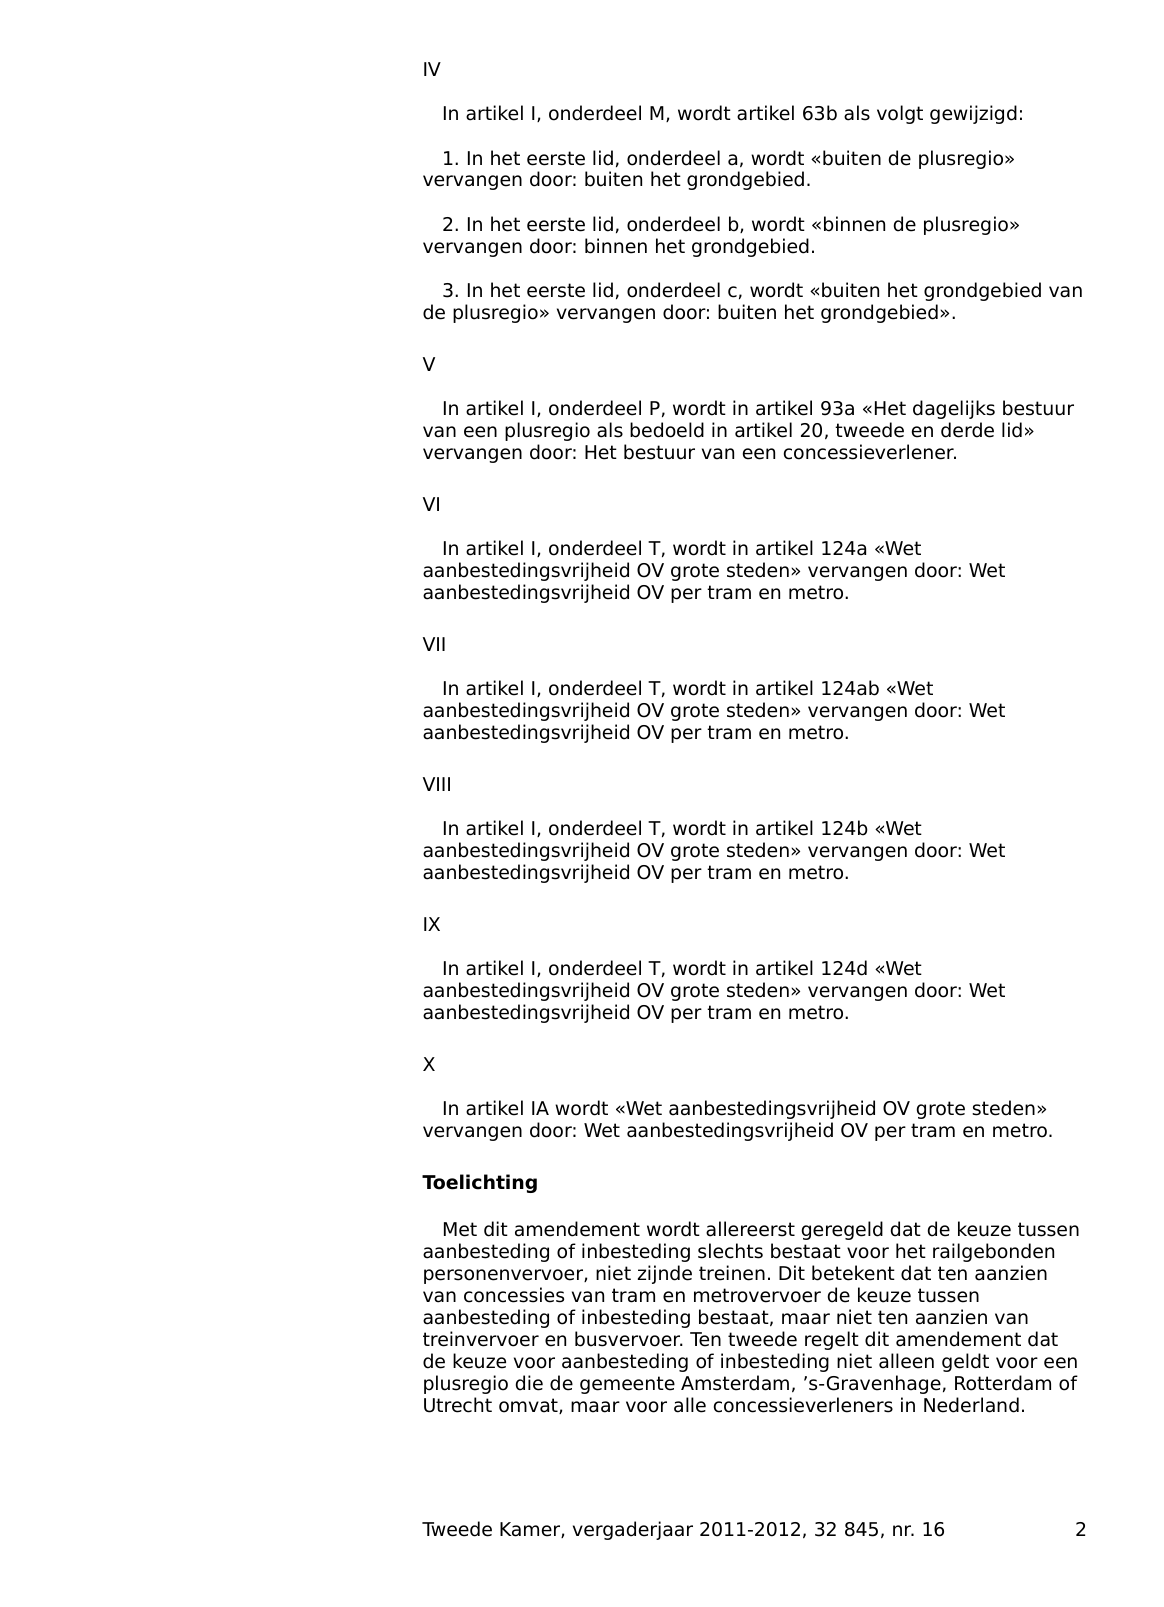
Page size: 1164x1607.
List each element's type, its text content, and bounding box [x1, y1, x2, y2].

text In artikel IA wordt «Wet aanbestedingsvrijheid OV grote steden» vervangen door: Wet aanbestedingsvrijheid OV per tram en metro. [422, 1098, 1087, 1142]
text In artikel I, onderdeel P, wordt in artikel 93a «Het dagelijks bestuur van een plusregio als bedoeld in artikel 20, tweede en derde lid» vervangen door: Het bestuur van een concessieverlener. [422, 398, 1087, 464]
text In artikel I, onderdeel T, wordt in artikel 124b «Wet aanbestedingsvrijheid OV grote steden» vervangen door: Wet aanbestedingsvrijheid OV per tram en metro. [422, 818, 1087, 884]
text In artikel I, onderdeel T, wordt in artikel 124a «Wet aanbestedingsvrijheid OV grote steden» vervangen door: Wet aanbestedingsvrijheid OV per tram en metro. [422, 538, 1087, 604]
text 1. In het eerste lid, onderdeel a, wordt «buiten de plusregio» vervangen door: buiten het grondgebied. [422, 147, 1087, 191]
subtitle VIII [422, 774, 1087, 796]
subtitle X [422, 1054, 1087, 1076]
subtitle V [422, 354, 1087, 376]
subtitle Toelichting [422, 1172, 1087, 1194]
text In artikel I, onderdeel T, wordt in artikel 124d «Wet aanbestedingsvrijheid OV grote steden» vervangen door: Wet aanbestedingsvrijheid OV per tram en metro. [422, 958, 1087, 1024]
text In artikel I, onderdeel M, wordt artikel 63b als volgt gewijzigd: [422, 103, 1087, 125]
text Met dit amendement wordt allereerst geregeld dat de keuze tussen aanbesteding of inbesteding slechts bestaat voor het railgebonden personenvervoer, niet zijnde treinen. Dit betekent dat ten aanzien van concessies van tram en metrovervoer de keuze tussen aanbesteding of inbesteding bestaat, maar niet ten aanzien van treinvervoer en busvervoer. Ten tweede regelt dit amendement dat de keuze voor aanbesteding of inbesteding niet alleen geldt voor een plusregio die de gemeente Amsterdam, ’s-Gravenhage, Rotterdam of Utrecht omvat, maar voor alle concessieverleners in Nederland. [422, 1219, 1087, 1417]
text 2. In het eerste lid, onderdeel b, wordt «binnen de plusregio» vervangen door: binnen het grondgebied. [422, 213, 1087, 257]
text In artikel I, onderdeel T, wordt in artikel 124ab «Wet aanbestedingsvrijheid OV grote steden» vervangen door: Wet aanbestedingsvrijheid OV per tram en metro. [422, 678, 1087, 744]
text 3. In het eerste lid, onderdeel c, wordt «buiten het grondgebied van de plusregio» vervangen door: buiten het grondgebied». [422, 280, 1087, 324]
subtitle VII [422, 634, 1087, 656]
subtitle IV [422, 59, 1087, 81]
subtitle VI [422, 494, 1087, 516]
subtitle IX [422, 914, 1087, 936]
